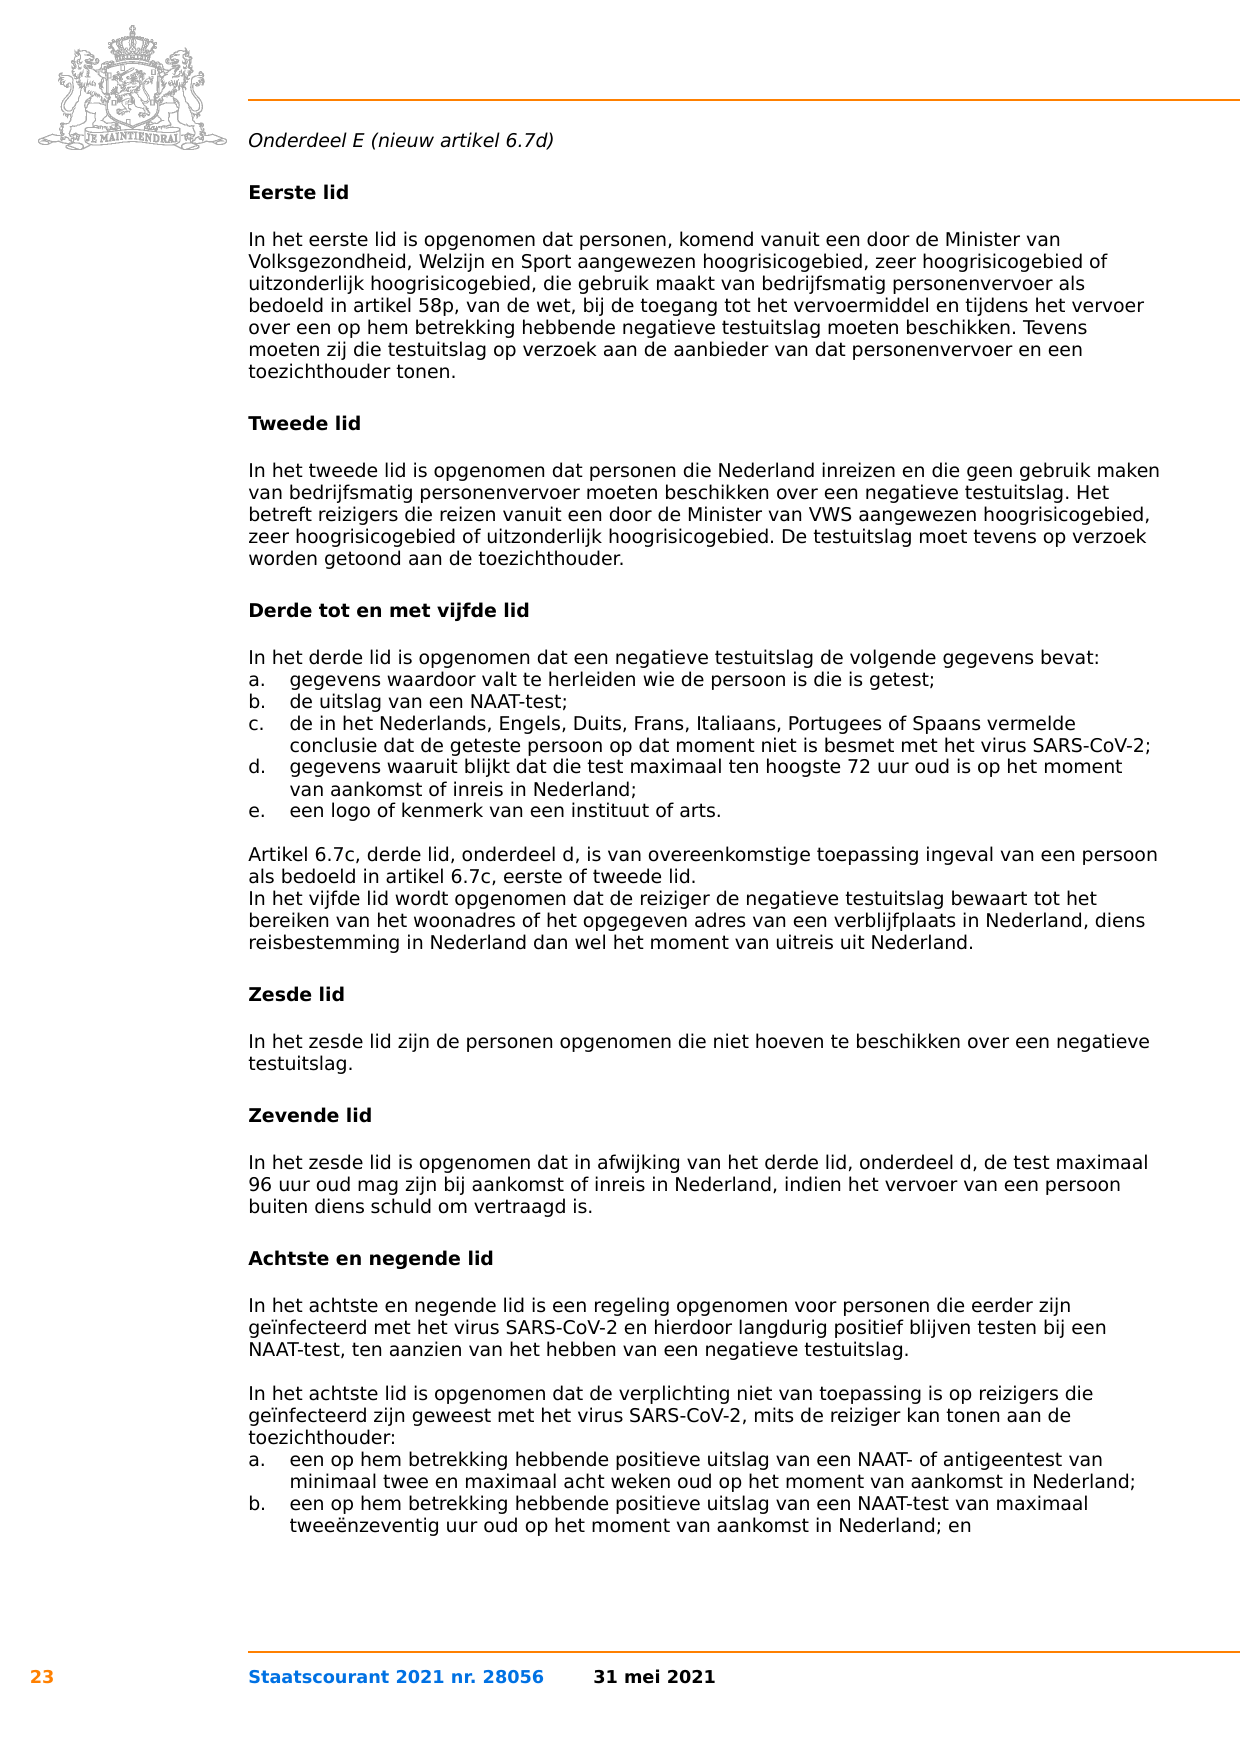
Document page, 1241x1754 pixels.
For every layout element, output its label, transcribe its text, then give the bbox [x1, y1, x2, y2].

text In het tweede lid is opgenomen dat personen die Nederland inreizen en die geen gebruik maken van bedrijfsmatig personenvervoer moeten beschikken over een negatieve testuitslag. Het betreft reizigers die reizen vanuit een door de Minister van VWS aangewezen hoogrisicogebied, zeer hoogrisicogebied of uitzonderlijk hoogrisicogebied. De testuitslag moet tevens op verzoek worden getoond aan de toezichthouder. [248, 460, 1163, 569]
text In het achtste lid is opgenomen dat de verplichting niet van toepassing is op reizigers die geïnfecteerd zijn geweest met het virus SARS-CoV-2, mits de reiziger kan tonen aan de toezichthouder: [248, 1383, 1163, 1449]
text In het achtste en negende lid is een regeling opgenomen voor personen die eerder zijn geïnfecteerd met het virus SARS-CoV-2 en hierdoor langdurig positief blijven testen bij een NAAT-test, ten aanzien van het hebben van een negatieve testuitslag. [248, 1295, 1163, 1361]
subtitle Eerste lid [248, 182, 1163, 204]
text In het zesde lid zijn de personen opgenomen die niet hoeven te beschikken over een negatieve testuitslag. [248, 1031, 1163, 1075]
text a. gegevens waardoor valt te herleiden wie de persoon is die is getest; [248, 668, 1163, 691]
text In het eerste lid is opgenomen dat personen, komend vanuit een door de Minister van Volksgezondheid, Welzijn en Sport aangewezen hoogrisicogebied, zeer hoogrisicogebied of uitzonderlijk hoogrisicogebied, die gebruik maakt van bedrijfsmatig personenvervoer als bedoeld in artikel 58p, van de wet, bij de toegang tot het vervoermiddel en tijdens het vervoer over een op hem betrekking hebbende negatieve testuitslag moeten beschikken. Tevens moeten zij die testuitslag op verzoek aan de aanbieder van dat personenvervoer en een toezichthouder tonen. [248, 229, 1163, 383]
text In het zesde lid is opgenomen dat in afwijking van het derde lid, onderdeel d, de test maximaal 96 uur oud mag zijn bij aankomst of inreis in Nederland, indien het vervoer van een persoon buiten diens schuld om vertraagd is. [248, 1152, 1163, 1218]
text c. de in het Nederlands, Engels, Duits, Frans, Italiaans, Portugees of Spaans vermelde conclusie dat de geteste persoon op dat moment niet is besmet met het virus SARS-CoV-2; [248, 712, 1163, 756]
subtitle Achtste en negende lid [248, 1248, 1163, 1270]
text In het vijfde lid wordt opgenomen dat de reiziger de negatieve testuitslag bewaart tot het bereiken van het woonadres of het opgegeven adres van een verblijfplaats in Nederland, diens reisbestemming in Nederland dan wel het moment van uitreis uit Nederland. [248, 888, 1163, 954]
subtitle Tweede lid [248, 413, 1163, 435]
subtitle Zevende lid [248, 1105, 1163, 1127]
text In het derde lid is opgenomen dat een negatieve testuitslag de volgende gegevens bevat: [248, 647, 1163, 668]
subtitle Zesde lid [248, 984, 1163, 1006]
text b. de uitslag van een NAAT-test; [248, 691, 1163, 712]
text d. gegevens waaruit blijkt dat die test maximaal ten hoogste 72 uur oud is op het moment van aankomst of inreis in Nederland; [248, 756, 1163, 800]
subtitle Derde tot en met vijfde lid [248, 599, 1163, 622]
text e. een logo of kenmerk van een instituut of arts. [248, 800, 1163, 822]
text a. een op hem betrekking hebbende positieve uitslag van een NAAT- of antigeentest van minimaal twee en maximaal acht weken oud op het moment van aankomst in Nederland; [248, 1449, 1163, 1493]
subtitle Onderdeel E (nieuw artikel 6.7d) [248, 130, 1163, 152]
picture [38, 25, 227, 150]
text Artikel 6.7c, derde lid, onderdeel d, is van overeenkomstige toepassing ingeval van een persoon als bedoeld in artikel 6.7c, eerste of tweede lid. [248, 844, 1163, 888]
text b. een op hem betrekking hebbende positieve uitslag van een NAAT-test van maximaal tweeënzeventig uur oud op het moment van aankomst in Nederland; en [248, 1493, 1163, 1537]
